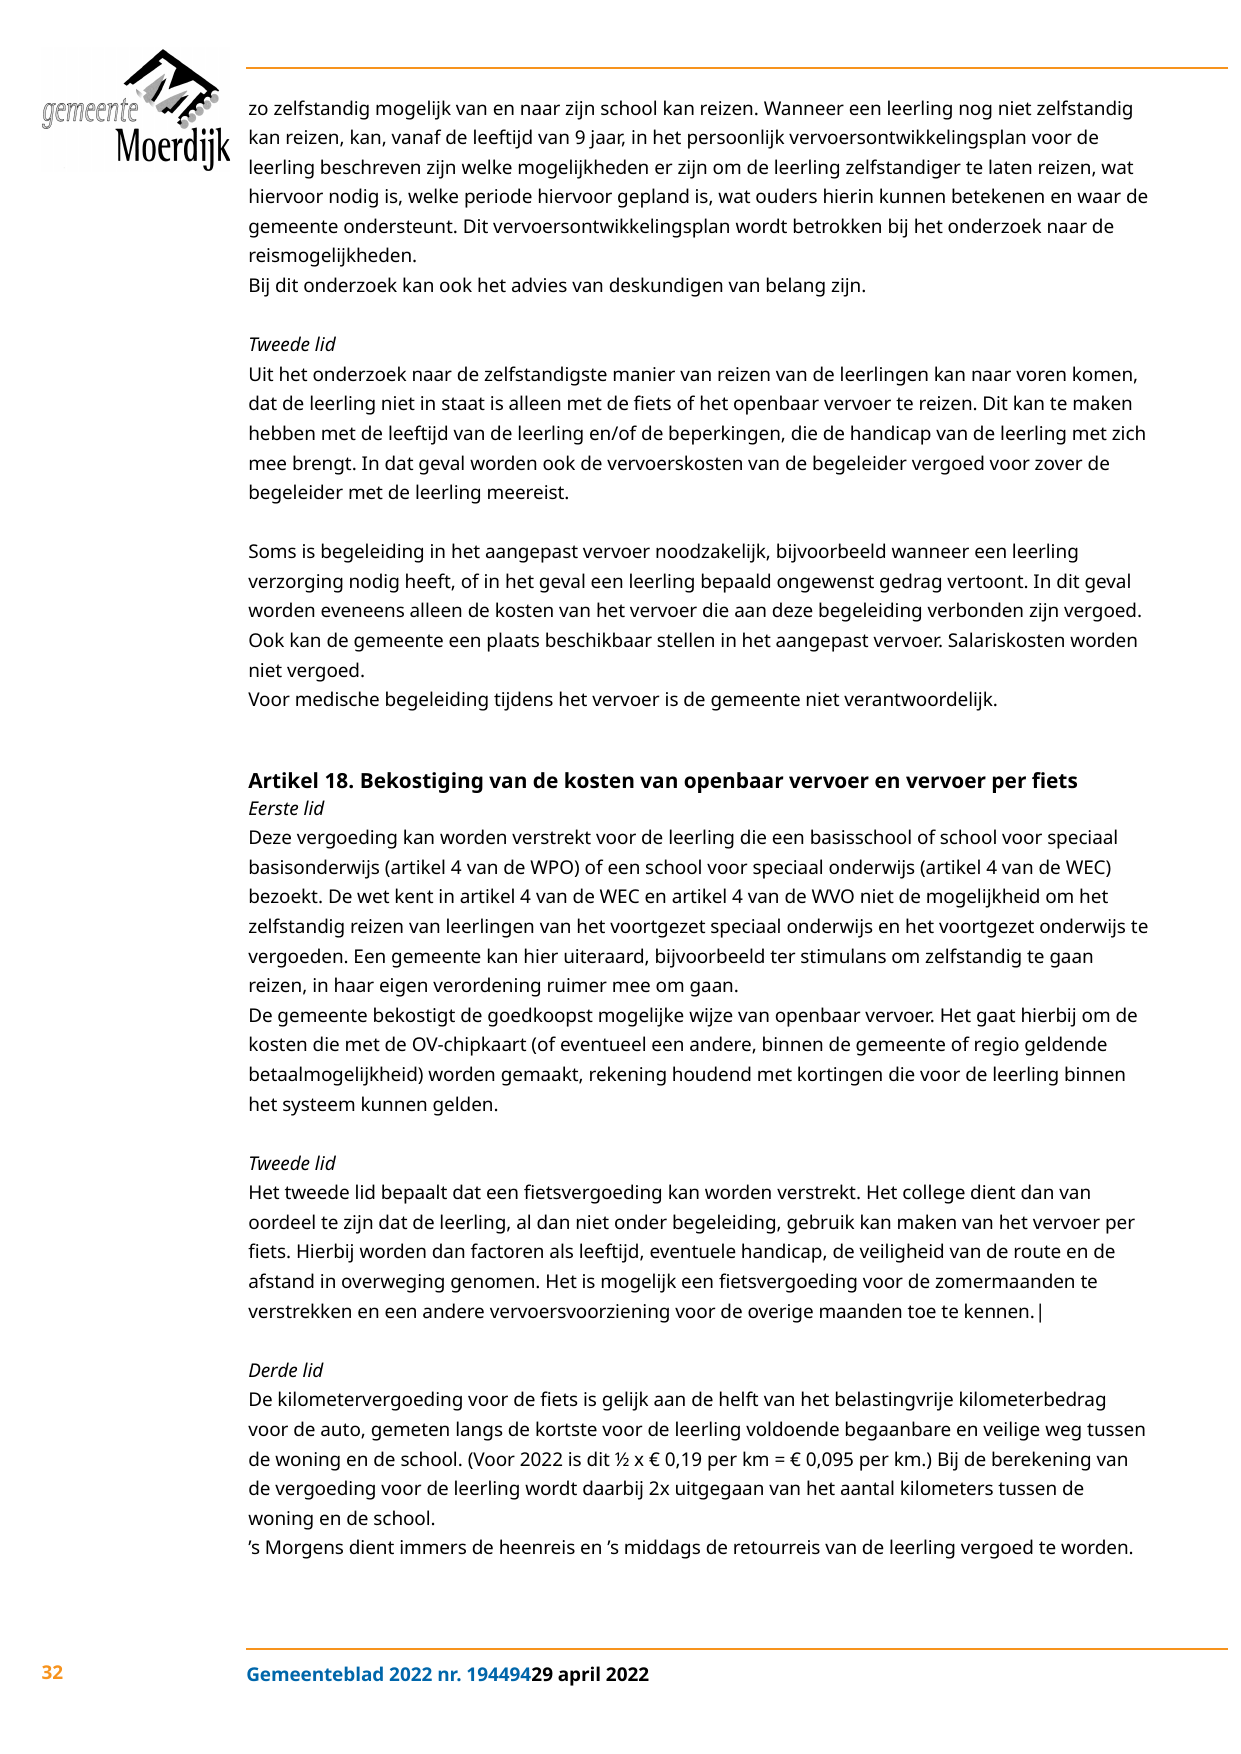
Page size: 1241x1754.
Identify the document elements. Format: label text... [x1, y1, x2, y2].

text zo zelfstandig mogelijk van en naar zijn school kan reizen. Wanneer een leerling nog niet zelfstandig kan reizen, kan, vanaf de leeftijd van 9 jaar, in het persoonlijk vervoersontwikkelingsplan voor de leerling beschreven zijn welke mogelijkheden er zijn om de leerling zelfstandiger te laten reizen, wat hiervoor nodig is, welke periode hiervoor gepland is, wat ouders hierin kunnen betekenen en waar de gemeente ondersteunt. Dit vervoersontwikkelingsplan wordt betrokken bij het onderzoek naar de reismogelijkheden. [248, 95, 1152, 268]
text Tweede lid [248, 1150, 1152, 1176]
text De kilometervergoeding voor de fiets is gelijk aan de helft van het belastingvrije kilometerbedrag voor de auto, gemeten langs de kortste voor de leerling voldoende begaanbare en veilige weg tussen de woning en de school. (Voor 2022 is dit ½ x € 0,19 per km = € 0,095 per km.) Bij de berekening van de vergoeding voor de leerling wordt daarbij 2x uitgegaan van het aantal kilometers tussen de woning en de school. [248, 1387, 1152, 1531]
text De gemeente bekostigt de goedkoopst mogelijke wijze van openbaar vervoer. Het gaat hierbij om de kosten die met de OV-chipkaart (of eventueel een andere, binnen de gemeente of regio geldende betaalmogelijkheid) worden gemaakt, rekening houdend met kortingen die voor de leerling binnen het systeem kunnen gelden. [248, 1002, 1152, 1116]
text Bij dit onderzoek kan ook het advies van deskundigen van belang zijn. [248, 272, 1152, 298]
text Deze vergoeding kan worden verstrekt voor de leerling die een basisschool of school voor speciaal basisonderwijs (artikel 4 van de WPO) of een school voor speciaal onderwijs (artikel 4 van de WEC) bezoekt. De wet kent in artikel 4 van de WEC en artikel 4 van de WVO niet de mogelijkheid om het zelfstandig reizen van leerlingen van het voortgezet speciaal onderwijs en het voortgezet onderwijs te vergoeden. Een gemeente kan hier uiteraard, bijvoorbeeld ter stimulans om zelfstandig te gaan reizen, in haar eigen verordening ruimer mee om gaan. [248, 824, 1152, 998]
text Voor medische begeleiding tijdens het vervoer is de gemeente niet verantwoordelijk. [248, 686, 1152, 712]
text Het tweede lid bepaalt dat een fietsvergoeding kan worden verstrekt. Het college dient dan van oordeel te zijn dat de leerling, al dan niet onder begeleiding, gebruik kan maken van het vervoer per fiets. Hierbij worden dan factoren als leeftijd, eventuele handicap, de veiligheid van de route en de afstand in overweging genomen. Het is mogelijk een fietsvergoeding voor de zomermaanden te verstrekken en een andere vervoersvoorziening voor de overige maanden toe te kennen.| [248, 1179, 1152, 1323]
text Soms is begeleiding in het aangepast vervoer noodzakelijk, bijvoorbeeld wanneer een leerling verzorging nodig heeft, of in het geval een leerling bepaald ongewenst gedrag vertoont. In dit geval worden eveneens alleen de kosten van het vervoer die aan deze begeleiding verbonden zijn vergoed. Ook kan de gemeente een plaats beschikbaar stellen in het aangepast vervoer. Salariskosten worden niet vergoed. [248, 538, 1152, 683]
text Uit het onderzoek naar de zelfstandigste manier van reizen van de leerlingen kan naar voren komen, dat de leerling niet in staat is alleen met de fiets of het openbaar vervoer te reizen. Dit kan te maken hebben met de leeftijd van de leerling en/of de beperkingen, die de handicap van de leerling met zich mee brengt. In dat geval worden ook de vervoerskosten van de begeleider vergoed voor zover de begeleider met de leerling meereist. [248, 361, 1152, 505]
text Eerste lid [248, 795, 1152, 821]
text Tweede lid [248, 331, 1152, 357]
picture [41, 47, 231, 172]
text Artikel 18. Bekostiging van de kosten van openbaar vervoer en vervoer per fiets [248, 766, 1152, 795]
text Derde lid [248, 1357, 1152, 1383]
text ’s Morgens dient immers de heenreis en ’s middags de retourreis van de leerling vergoed te worden. [248, 1534, 1152, 1560]
